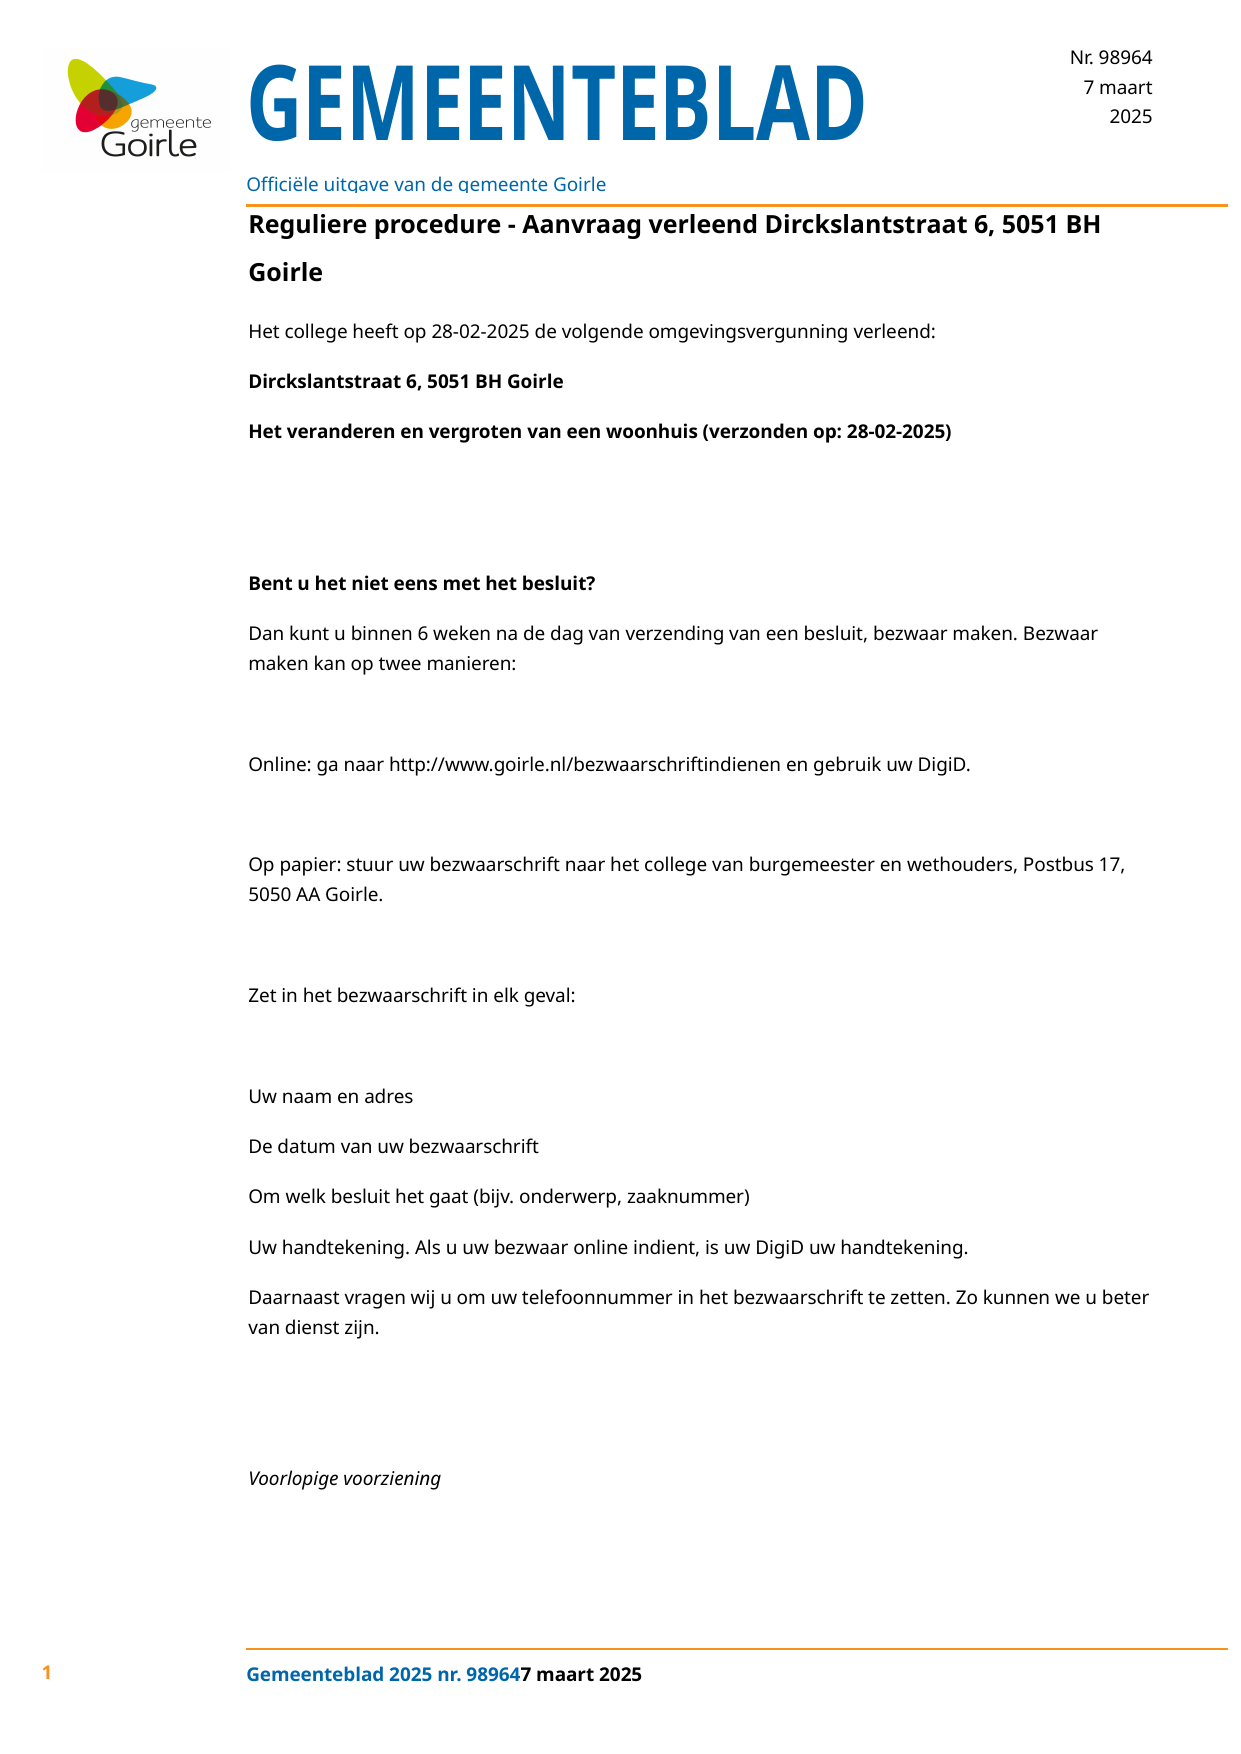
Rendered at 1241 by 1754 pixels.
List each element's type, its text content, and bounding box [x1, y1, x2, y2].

text Online: ga naar http://www.goirle.nl/bezwaarschriftindienen en gebruik uw DigiD. [248, 751, 1152, 777]
text Reguliere procedure - Aanvraag verleend Dirckslantstraat 6, 5051 BH Goirle [248, 207, 1152, 288]
text Voorlopige voorziening [248, 1465, 1152, 1491]
text Dan kunt u binnen 6 weken na de dag van verzending van een besluit, bezwaar maken. Bezwaar maken kan op twee manieren: [248, 620, 1152, 676]
text Dirckslantstraat 6, 5051 BH Goirle [248, 368, 1152, 394]
text Op papier: stuur uw bezwaarschrift naar het college van burgemeester en wethouders, Postbus 17, 5050 AA Goirle. [248, 852, 1152, 907]
text Bent u het niet eens met het besluit? [248, 570, 1152, 596]
picture [41, 47, 231, 172]
text Uw naam en adres [248, 1083, 1152, 1109]
text Uw handtekening. Als u uw bezwaar online indient, is uw DigiD uw handtekening. [248, 1234, 1152, 1260]
text Zet in het bezwaarschrift in elk geval: [248, 982, 1152, 1008]
text Daarnaast vragen wij u om uw telefoonnummer in het bezwaarschrift te zetten. Zo kunnen we u beter van dienst zijn. [248, 1284, 1152, 1340]
text Het college heeft op 28-02-2025 de volgende omgevingsvergunning verleend: [248, 318, 1152, 344]
text Om welk besluit het gaat (bijv. onderwerp, zaaknummer) [248, 1184, 1152, 1209]
text De datum van uw bezwaarschrift [248, 1133, 1152, 1159]
text Het veranderen en vergroten van een woonhuis (verzonden op: 28-02-2025) [248, 419, 1152, 444]
